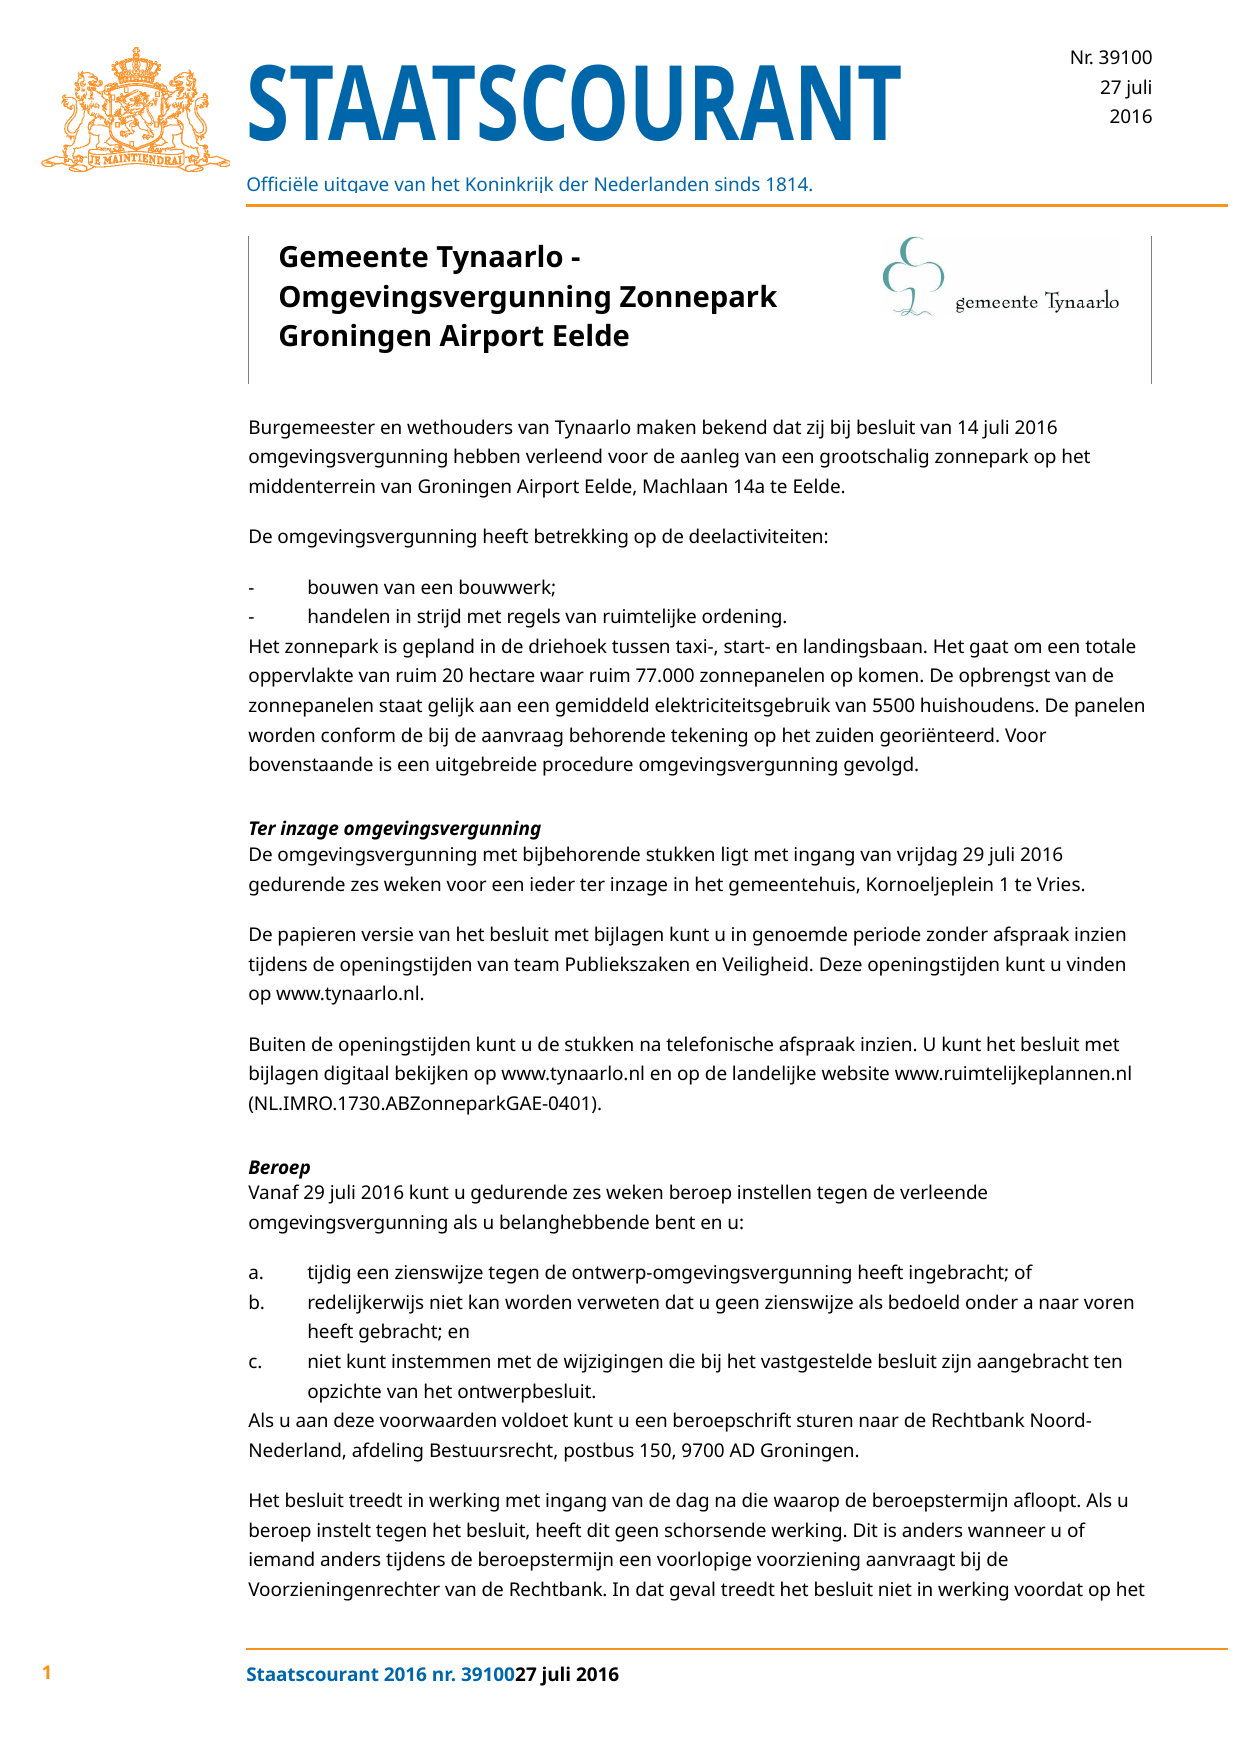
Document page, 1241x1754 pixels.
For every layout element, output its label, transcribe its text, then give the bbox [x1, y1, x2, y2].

text Burgemeester en wethouders van Tynaarlo maken bekend dat zij bij besluit van 14 juli 2016 omgevingsvergunning hebben verleend voor de aanleg van een grootschalig zonnepark op het middenterrein van Groningen Airport Eelde, Machlaan 14a te Eelde. [248, 414, 1152, 499]
table_header Gemeente Tynaarlo - Omgevingsvergunning Zonnepark Groningen Airport Eelde [249, 236, 850, 384]
text Beroep [248, 1154, 1152, 1179]
list handelen in strijd met regels van ruimtelijke ordening. [248, 603, 1152, 629]
text De papieren versie van het besluit met bijlagen kunt u in genoemde periode zonder afspraak inzien tijdens de openingstijden van team Publiekszaken en Veiligheid. Deze openingstijden kunt u vinden op www.tynaarlo.nl. [248, 921, 1152, 1006]
list redelijkerwijs niet kan worden verweten dat u geen zienswijze als bedoeld onder a naar voren heeft gebracht; en [248, 1289, 1152, 1344]
text Het besluit treedt in werking met ingang van de dag na die waarop de beroepstermijn afloopt. Als u beroep instelt tegen het besluit, heeft dit geen schorsende werking. Dit is anders wanneer u of iemand anders tijdens de beroepstermijn een voorlopige voorziening aanvraagt bij de Voorzieningenrechter van de Rechtbank. In dat geval treedt het besluit niet in werking voordat op het [248, 1487, 1152, 1602]
text Als u aan deze voorwaarden voldoet kunt u een beroepschrift sturen naar de Rechtbank Noord-Nederland, afdeling Bestuursrecht, postbus 150, 9700 AD Groningen. [248, 1407, 1152, 1463]
text Vanaf 29 juli 2016 kunt u gedurende zes weken beroep instellen tegen de verleende omgevingsvergunning als u belanghebbende bent en u: [248, 1179, 1152, 1235]
picture [882, 236, 1119, 316]
text De omgevingsvergunning heeft betrekking op de deelactiviteiten: [248, 523, 1152, 549]
list bouwen van een bouwwerk; [248, 574, 1152, 600]
text Ter inzage omgevingsvergunning [248, 815, 1152, 841]
list niet kunt instemmen met de wijzigingen die bij het vastgestelde besluit zijn aangebracht ten opzichte van het ontwerpbesluit. [248, 1348, 1152, 1404]
table_header [850, 236, 1151, 384]
text Buiten de openingstijden kunt u de stukken na telefonische afspraak inzien. U kunt het besluit met bijlagen digitaal bekijken op www.tynaarlo.nl en op de landelijke website www.ruimtelijkeplannen.nl (NL.IMRO.1730.ABZonneparkGAE-0401). [248, 1031, 1152, 1116]
list tijdig een zienswijze tegen de ontwerp-omgevingsvergunning heeft ingebracht; of [248, 1259, 1152, 1285]
text De omgevingsvergunning met bijbehorende stukken ligt met ingang van vrijdag 29 juli 2016 gedurende zes weken voor een ieder ter inzage in het gemeentehuis, Kornoeljeplein 1 te Vries. [248, 841, 1152, 896]
picture [41, 47, 231, 172]
text Het zonnepark is gepland in de driehoek tussen taxi-, start- en landingsbaan. Het gaat om een totale oppervlakte van ruim 20 hectare waar ruim 77.000 zonnepanelen op komen. De opbrengst van de zonnepanelen staat gelijk aan een gemiddeld elektriciteitsgebruik van 5500 huishoudens. De panelen worden conform de bij de aanvraag behorende tekening op het zuiden georiënteerd. Voor bovenstaande is een uitgebreide procedure omgevingsvergunning gevolgd. [248, 633, 1152, 777]
